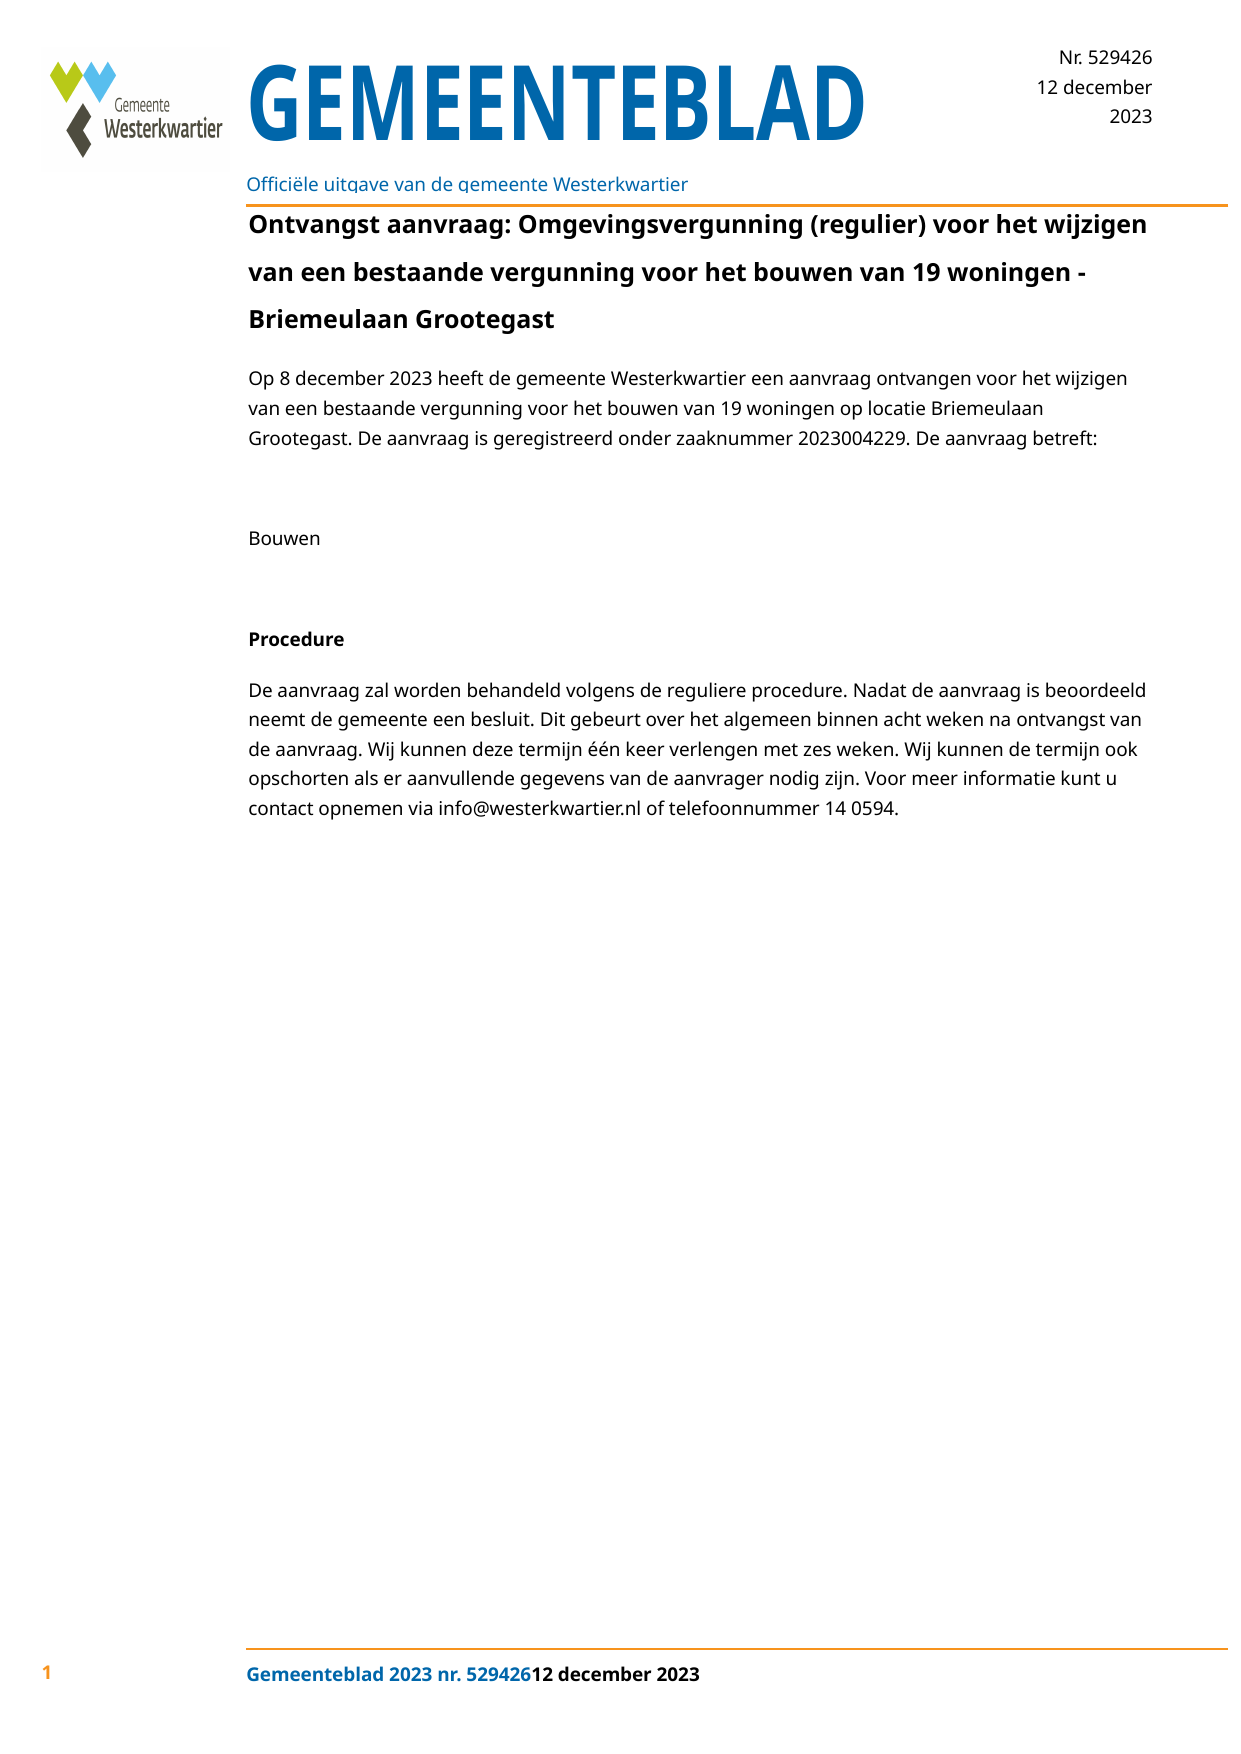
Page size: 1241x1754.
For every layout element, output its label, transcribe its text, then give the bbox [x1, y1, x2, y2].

text Procedure [248, 626, 1152, 652]
picture [41, 47, 231, 172]
text Bouwen [248, 526, 1152, 551]
text Op 8 december 2023 heeft de gemeente Westerkwartier een aanvraag ontvangen voor het wijzigen van een bestaande vergunning voor het bouwen van 19 woningen op locatie Briemeulaan Grootegast. De aanvraag is geregistreerd onder zaaknummer 2023004229. De aanvraag betreft: [248, 366, 1152, 450]
text Ontvangst aanvraag: Omgevingsvergunning (regulier) voor het wijzigen van een bestaande vergunning voor het bouwen van 19 woningen - Briemeulaan Grootegast [248, 207, 1152, 336]
text De aanvraag zal worden behandeld volgens de reguliere procedure. Nadat de aanvraag is beoordeeld neemt de gemeente een besluit. Dit gebeurt over het algemeen binnen acht weken na ontvangst van de aanvraag. Wij kunnen deze termijn één keer verlengen met zes weken. Wij kunnen de termijn ook opschorten als er aanvullende gegevens van de aanvrager nodig zijn. Voor meer informatie kunt u contact opnemen via info@westerkwartier.nl of telefoonnummer 14 0594. [248, 677, 1152, 821]
